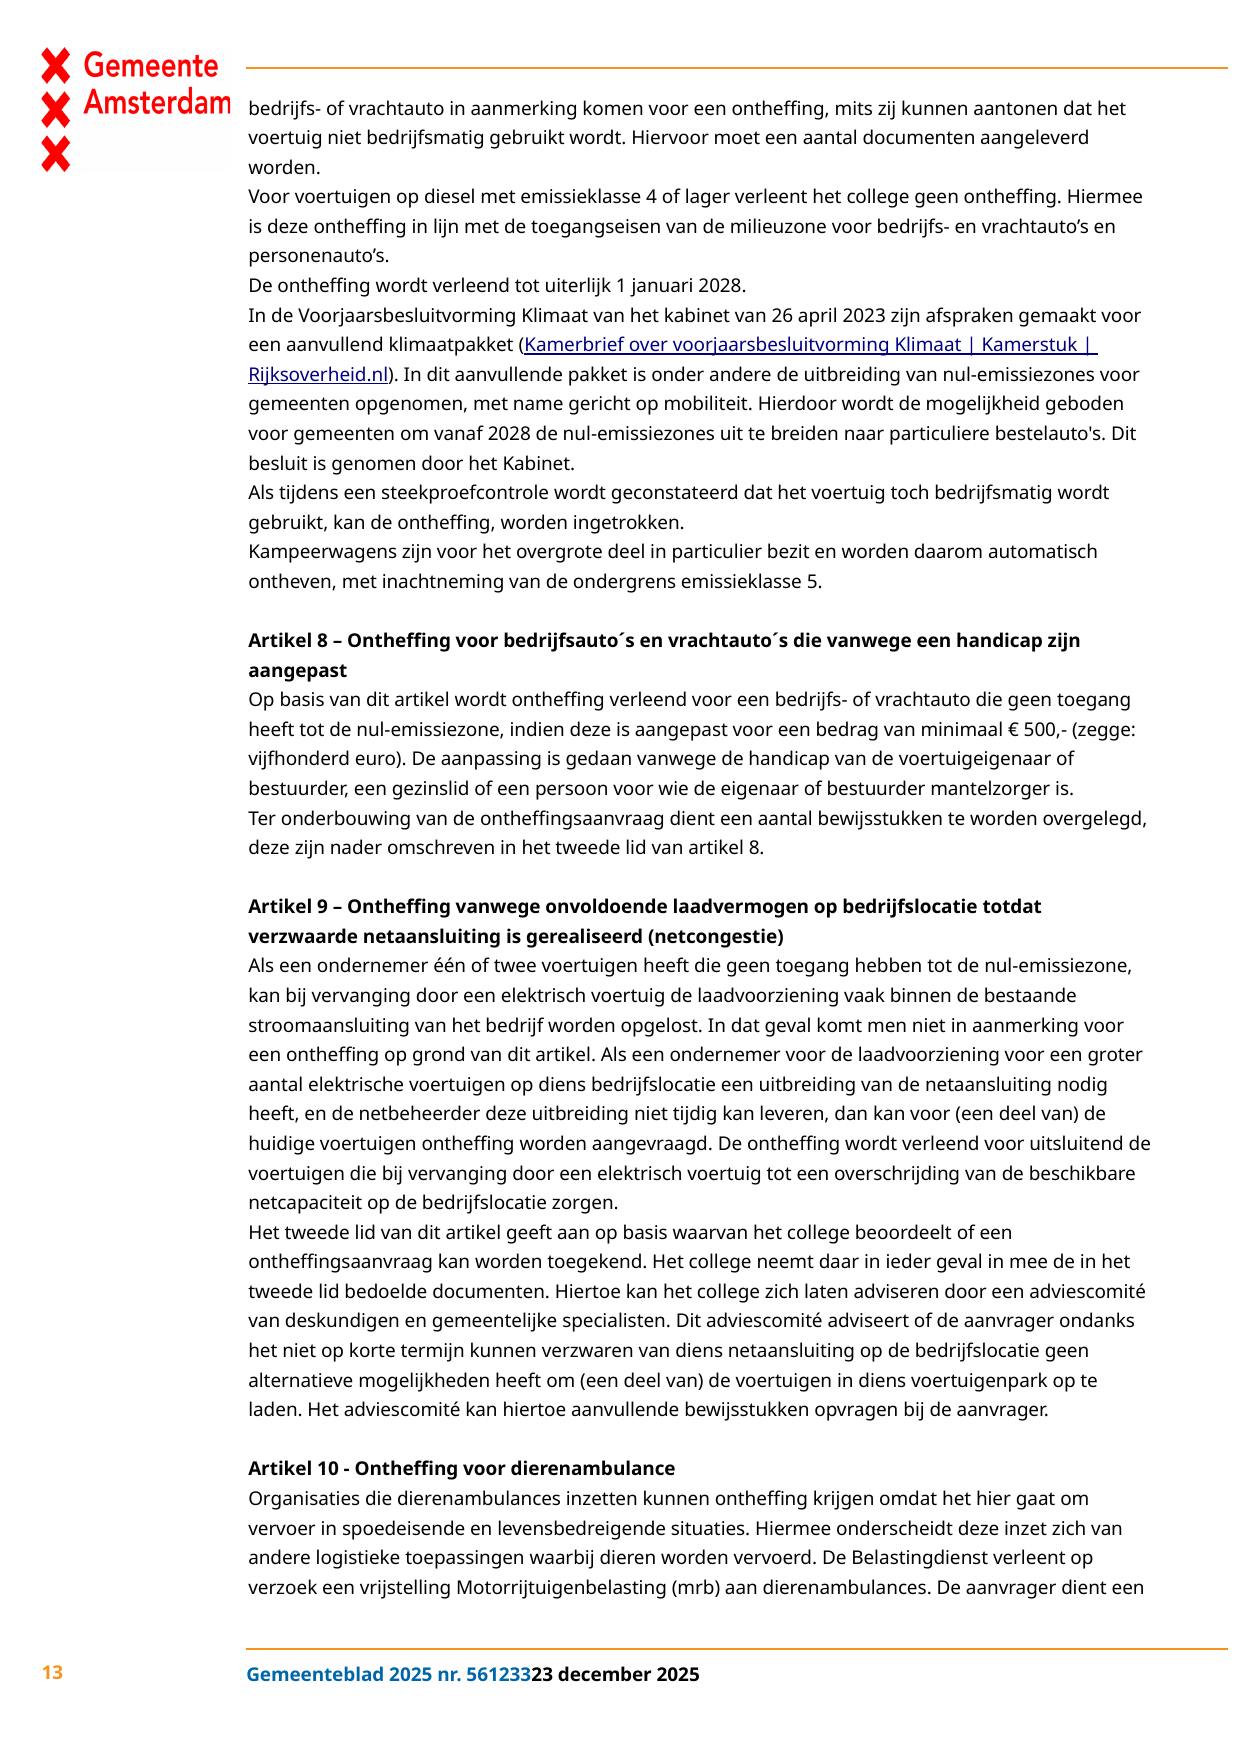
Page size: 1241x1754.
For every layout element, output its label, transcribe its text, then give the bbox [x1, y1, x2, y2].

text Ter onderbouwing van de ontheffingsaanvraag dient een aantal bewijsstukken te worden overgelegd, deze zijn nader omschreven in het tweede lid van artikel 8. [248, 805, 1152, 860]
text Als een ondernemer één of twee voertuigen heeft die geen toegang hebben tot de nul-emissiezone, kan bij vervanging door een elektrisch voertuig de laadvoorziening vaak binnen de bestaande stroomaansluiting van het bedrijf worden opgelost. In dat geval komt men niet in aanmerking voor een ontheffing op grond van dit artikel. Als een ondernemer voor de laadvoorziening voor een groter aantal elektrische voertuigen op diens bedrijfslocatie een uitbreiding van de netaansluiting nodig heeft, en de netbeheerder deze uitbreiding niet tijdig kan leveren, dan kan voor (een deel van) de huidige voertuigen ontheffing worden aangevraagd. De ontheffing wordt verleend voor uitsluitend de voertuigen die bij vervanging door een elektrisch voertuig tot een overschrijding van de beschikbare netcapaciteit op de bedrijfslocatie zorgen. [248, 953, 1152, 1215]
picture [41, 47, 231, 172]
text Artikel 9 – Ontheffing vanwege onvoldoende laadvermogen op bedrijfslocatie totdat verzwaarde netaansluiting is gerealiseerd (netcongestie) [248, 893, 1152, 949]
text Artikel 10 - Ontheffing voor dierenambulance [248, 1456, 1152, 1481]
text Het tweede lid van dit artikel geeft aan op basis waarvan het college beoordeelt of een ontheffingsaanvraag kan worden toegekend. Het college neemt daar in ieder geval in mee de in het tweede lid bedoelde documenten. Hiertoe kan het college zich laten adviseren door een adviescomité van deskundigen en gemeentelijke specialisten. Dit adviescomité adviseert of de aanvrager ondanks het niet op korte termijn kunnen verzwaren van diens netaansluiting op de bedrijfslocatie geen alternatieve mogelijkheden heeft om (een deel van) de voertuigen in diens voertuigenpark op te laden. Het adviescomité kan hiertoe aanvullende bewijsstukken opvragen bij de aanvrager. [248, 1219, 1152, 1422]
text Organisaties die dierenambulances inzetten kunnen ontheffing krijgen omdat het hier gaat om vervoer in spoedeisende en levensbedreigende situaties. Hiermee onderscheidt deze inzet zich van andere logistieke toepassingen waarbij dieren worden vervoerd. De Belastingdienst verleent op verzoek een vrijstelling Motorrijtuigenbelasting (mrb) aan dierenambulances. De aanvrager dient een [248, 1485, 1152, 1600]
text Artikel 8 – Ontheffing voor bedrijfsauto´s en vrachtauto´s die vanwege een handicap zijn aangepast [248, 627, 1152, 683]
text Voor voertuigen op diesel met emissieklasse 4 of lager verleent het college geen ontheffing. Hiermee is deze ontheffing in lijn met de toegangseisen van de milieuzone voor bedrijfs- en vrachtauto’s en personenauto’s. [248, 183, 1152, 268]
text Kampeerwagens zijn voor het overgrote deel in particulier bezit en worden daarom automatisch ontheven, met inachtneming van de ondergrens emissieklasse 5. [248, 538, 1152, 594]
text Als tijdens een steekproefcontrole wordt geconstateerd dat het voertuig toch bedrijfsmatig wordt gebruikt, kan de ontheffing, worden ingetrokken. [248, 479, 1152, 535]
text Op basis van dit artikel wordt ontheffing verleend voor een bedrijfs- of vrachtauto die geen toegang heeft tot de nul-emissiezone, indien deze is aangepast voor een bedrag van minimaal € 500,- (zegge: vijfhonderd euro). De aanpassing is gedaan vanwege de handicap van de voertuigeigenaar of bestuurder, een gezinslid of een persoon voor wie de eigenaar of bestuurder mantelzorger is. [248, 686, 1152, 801]
text De ontheffing wordt verleend tot uiterlijk 1 januari 2028. [248, 272, 1152, 298]
text bedrijfs- of vrachtauto in aanmerking komen voor een ontheffing, mits zij kunnen aantonen dat het voertuig niet bedrijfsmatig gebruikt wordt. Hiervoor moet een aantal documenten aangeleverd worden. [248, 95, 1152, 180]
text In de Voorjaarsbesluitvorming Klimaat van het kabinet van 26 april 2023 zijn afspraken gemaakt voor een aanvullend klimaatpakket (Kamerbrief over voorjaarsbesluitvorming Klimaat | Kamerstuk | Rijksoverheid.nl). In dit aanvullende pakket is onder andere de uitbreiding van nul-emissiezones voor gemeenten opgenomen, met name gericht op mobiliteit. Hierdoor wordt de mogelijkheid geboden voor gemeenten om vanaf 2028 de nul-emissiezones uit te breiden naar particuliere bestelauto's. Dit besluit is genomen door het Kabinet. [248, 302, 1152, 476]
